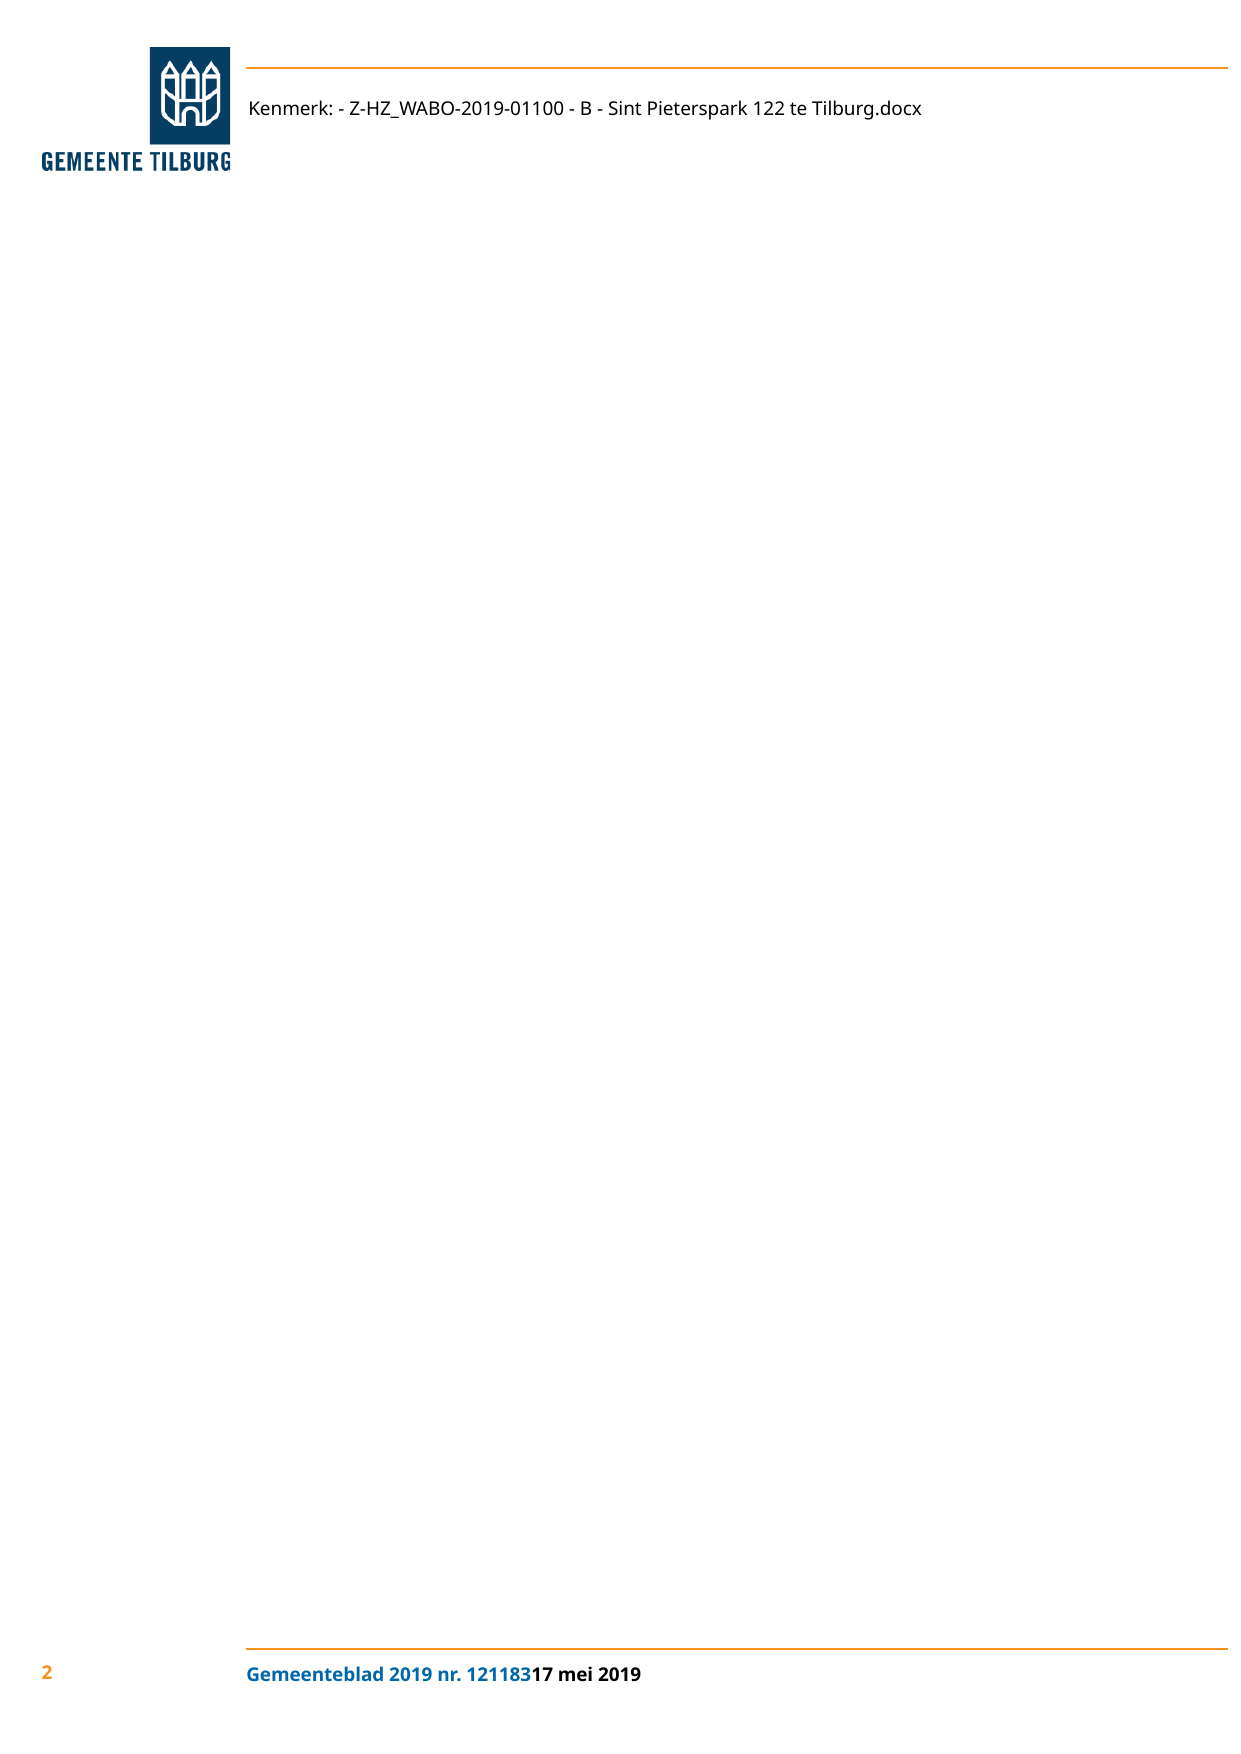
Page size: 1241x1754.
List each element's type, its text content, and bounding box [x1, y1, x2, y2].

text Kenmerk: - Z-HZ_WABO-2019-01100 - B - Sint Pieterspark 122 te Tilburg.docx [248, 95, 1152, 121]
picture [41, 47, 231, 172]
